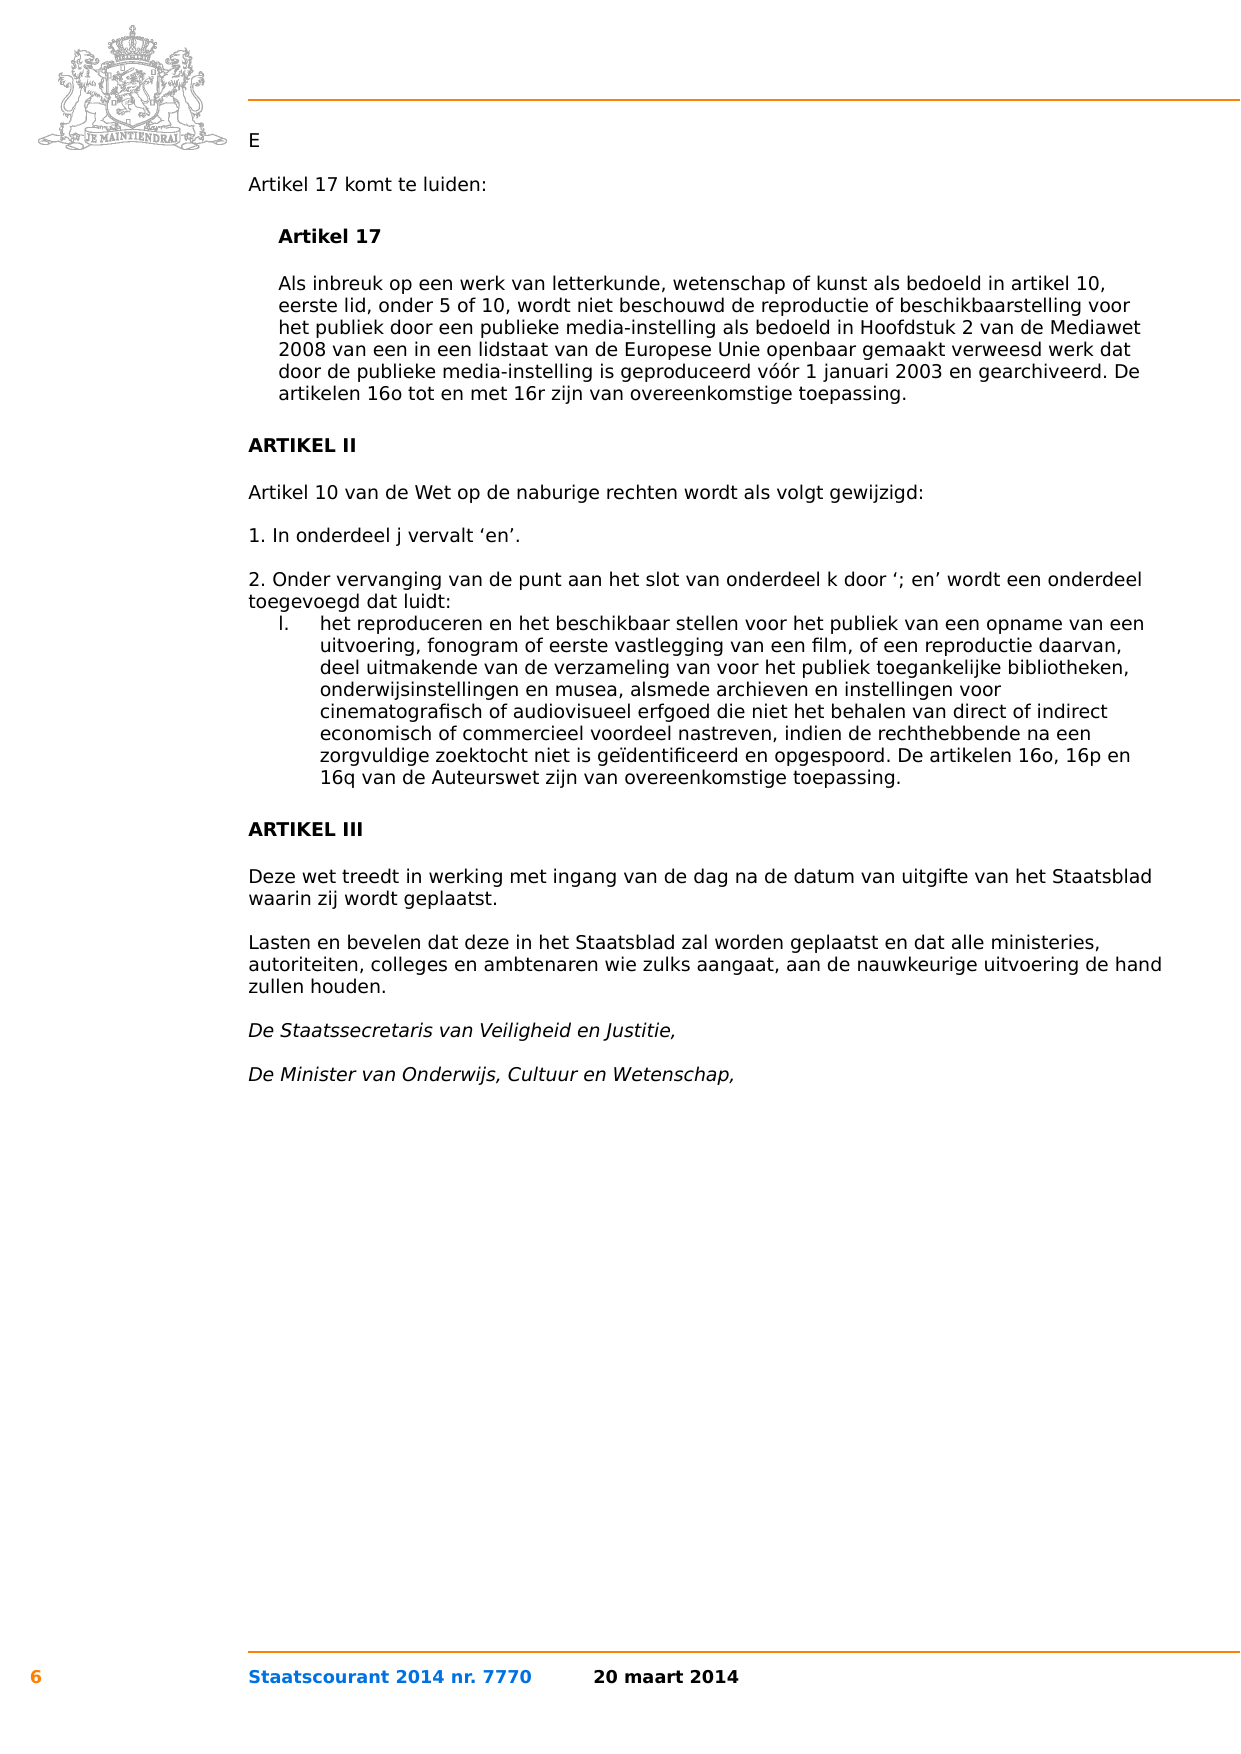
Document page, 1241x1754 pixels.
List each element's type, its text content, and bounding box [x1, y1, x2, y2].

text De Minister van Onderwijs, Cultuur en Wetenschap, [248, 1063, 1163, 1086]
subtitle Artikel 17 [278, 226, 1163, 248]
text Deze wet treedt in werking met ingang van de dag na de datum van uitgifte van het Staatsblad waarin zij wordt geplaatst. [248, 866, 1163, 910]
text Artikel 10 van de Wet op de naburige rechten wordt als volgt gewijzigd: [248, 482, 1163, 503]
text Artikel 17 komt te luiden: [248, 174, 1163, 196]
text 1. In onderdeel j vervalt ‘en’. [248, 525, 1163, 547]
text E [248, 130, 1163, 152]
picture [38, 25, 227, 150]
text Lasten en bevelen dat deze in het Staatsblad zal worden geplaatst en dat alle ministeries, autoriteiten, colleges en ambtenaren wie zulks aangaat, aan de nauwkeurige uitvoering de hand zullen houden. [248, 932, 1163, 998]
text De Staatssecretaris van Veiligheid en Justitie, [248, 1020, 1163, 1042]
text l. het reproduceren en het beschikbaar stellen voor het publiek van een opname van een uitvoering, fonogram of eerste vastlegging van een film, of een reproductie daarvan, deel uitmakende van de verzameling van voor het publiek toegankelijke bibliotheken, onderwijsinstellingen en musea, alsmede archieven en instellingen voor cinematografisch of audiovisueel erfgoed die niet het behalen van direct of indirect economisch of commercieel voordeel nastreven, indien de rechthebbende na een zorgvuldige zoektocht niet is geïdentificeerd en opgespoord. De artikelen 16o, 16p en 16q van de Auteurswet zijn van overeenkomstige toepassing. [278, 613, 1163, 789]
subtitle ARTIKEL III [248, 819, 1163, 841]
text 2. Onder vervanging van de punt aan het slot van onderdeel k door ‘; en’ wordt een onderdeel toegevoegd dat luidt: [248, 569, 1163, 613]
text Als inbreuk op een werk van letterkunde, wetenschap of kunst als bedoeld in artikel 10, eerste lid, onder 5 of 10, wordt niet beschouwd de reproductie of beschikbaarstelling voor het publiek door een publieke media-instelling als bedoeld in Hoofdstuk 2 van de Mediawet 2008 van een in een lidstaat van de Europese Unie openbaar gemaakt verweesd werk dat door de publieke media-instelling is geproduceerd vóór 1 januari 2003 en gearchiveerd. De artikelen 16o tot en met 16r zijn van overeenkomstige toepassing. [278, 273, 1163, 404]
subtitle ARTIKEL II [248, 434, 1163, 457]
